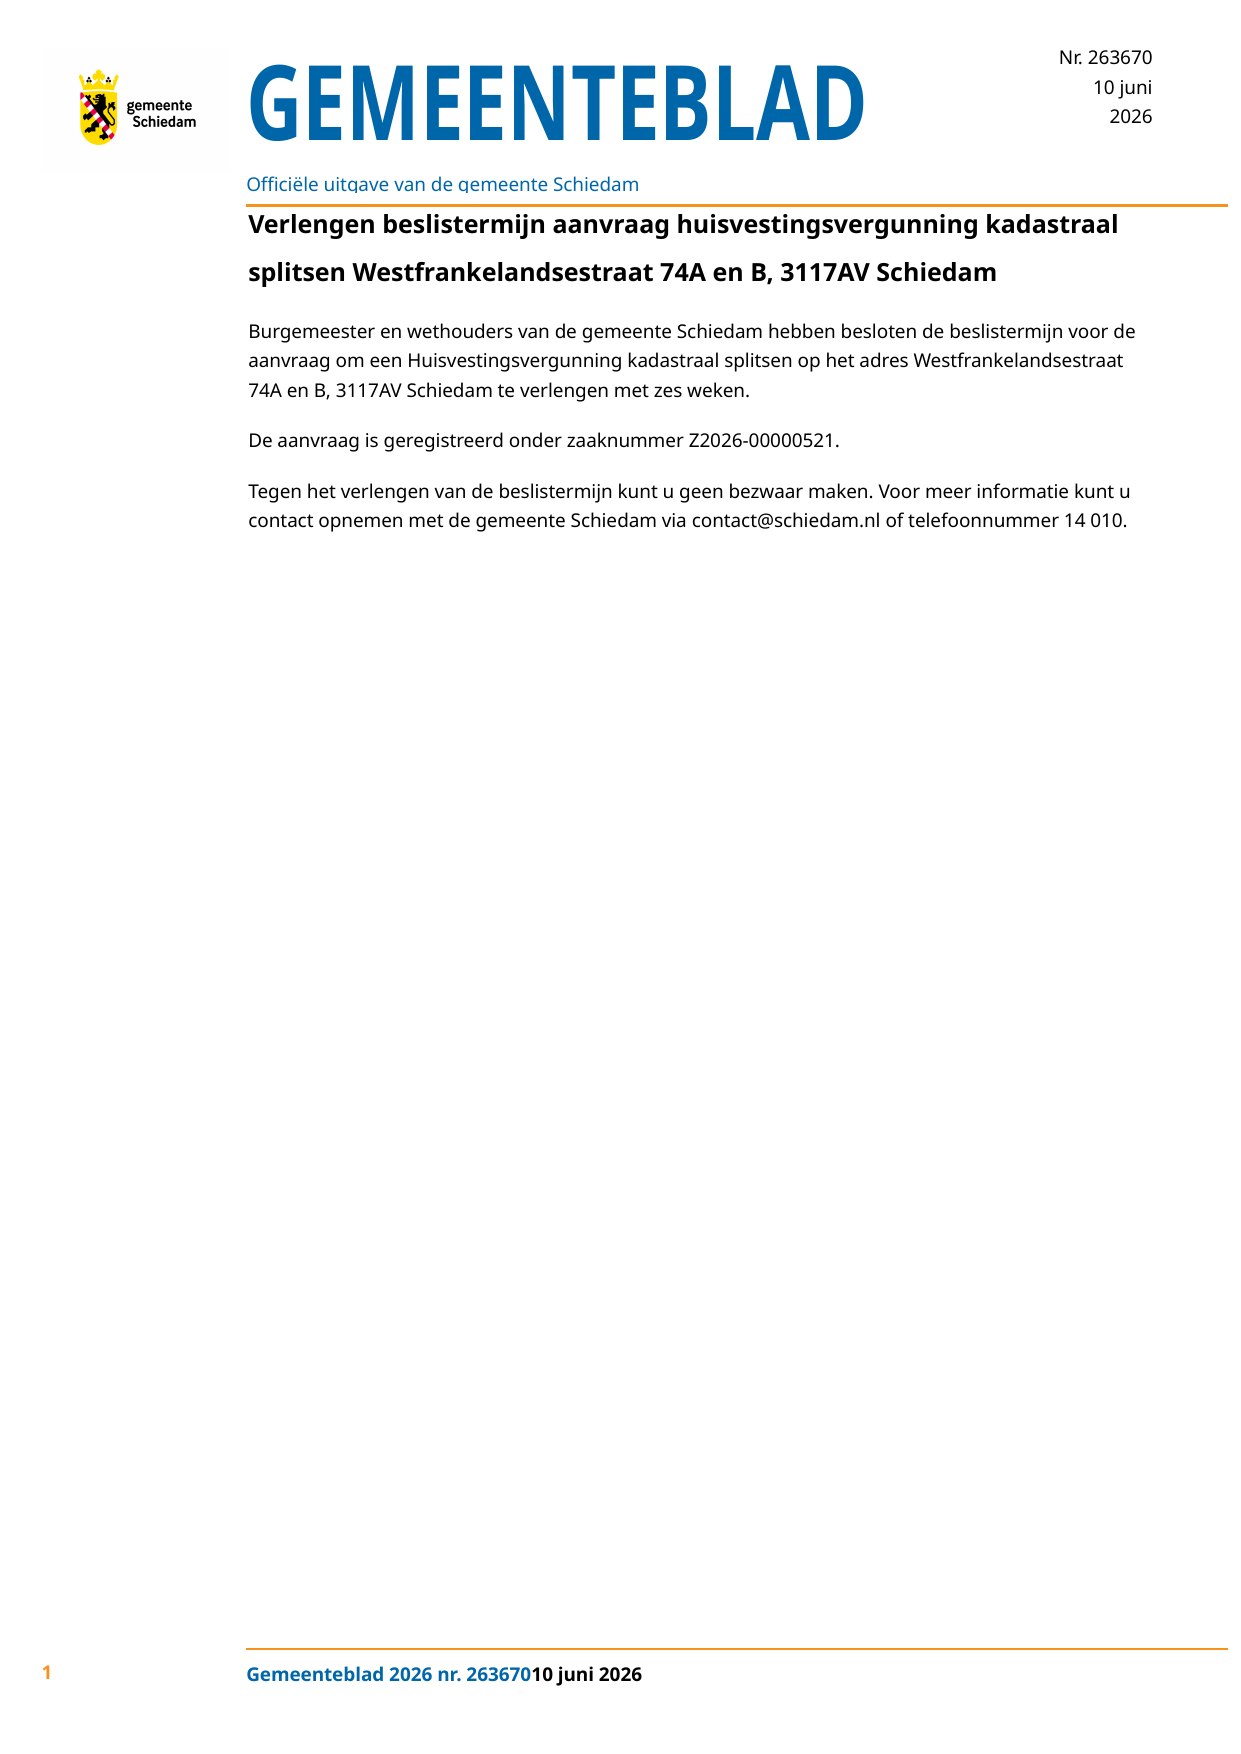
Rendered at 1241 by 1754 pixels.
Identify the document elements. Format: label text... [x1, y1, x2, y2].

text Tegen het verlengen van de beslistermijn kunt u geen bezwaar maken. Voor meer informatie kunt u contact opnemen met de gemeente Schiedam via contact@schiedam.nl of telefoonnummer 14 010. [248, 478, 1152, 533]
text De aanvraag is geregistreerd onder zaaknummer Z2026-00000521. [248, 427, 1152, 453]
picture [41, 47, 231, 172]
text Verlengen beslistermijn aanvraag huisvestingsvergunning kadastraal splitsen Westfrankelandsestraat 74A en B, 3117AV Schiedam [248, 207, 1152, 288]
text Burgemeester en wethouders van de gemeente Schiedam hebben besloten de beslistermijn voor de aanvraag om een Huisvestingsvergunning kadastraal splitsen op het adres Westfrankelandsestraat 74A en B, 3117AV Schiedam te verlengen met zes weken. [248, 318, 1152, 403]
